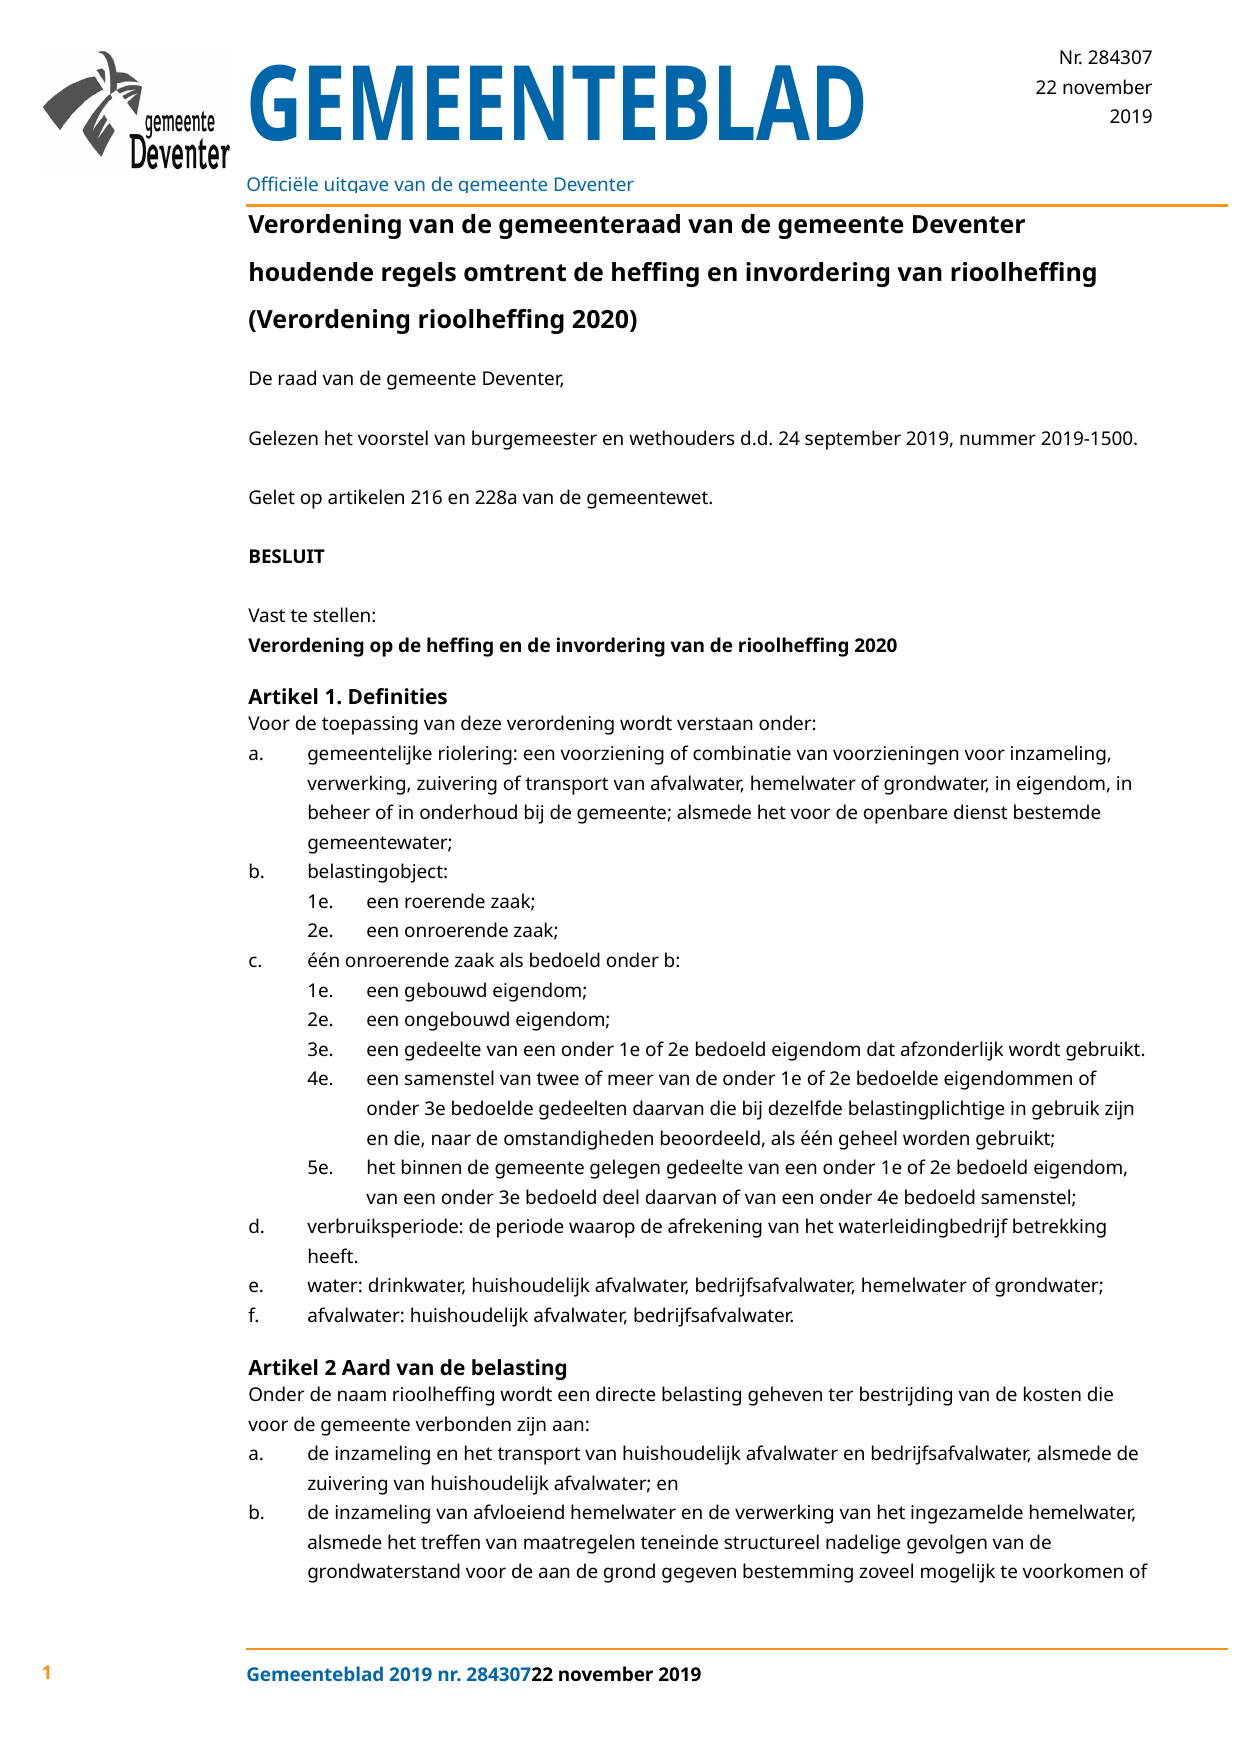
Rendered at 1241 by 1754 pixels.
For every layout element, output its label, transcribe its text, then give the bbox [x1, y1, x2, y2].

list verbruiksperiode: de periode waarop de afrekening van het waterleidingbedrijf betrekking heeft. [248, 1213, 1152, 1269]
text Gelet op artikelen 216 en 228a van de gemeentewet. [248, 484, 1152, 509]
list de inzameling van afvloeiend hemelwater en de verwerking van het ingezamelde hemelwater, alsmede het treffen van maatregelen teneinde structureel nadelige gevolgen van de grondwaterstand voor de aan de grond gegeven bestemming zoveel mogelijk te voorkomen of [248, 1499, 1152, 1584]
list één onroerende zaak als bedoeld onder b: [248, 947, 1152, 973]
text De raad van de gemeente Deventer, [248, 366, 1152, 391]
list water: drinkwater, huishoudelijk afvalwater, bedrijfsafvalwater, hemelwater of grondwater; [248, 1273, 1152, 1298]
text Verordening van de gemeenteraad van de gemeente Deventer houdende regels omtrent de heffing en invordering van rioolheffing (Verordening rioolheffing 2020) [248, 207, 1152, 336]
text Voor de toepassing van deze verordening wordt verstaan onder: [248, 711, 1152, 736]
text Vast te stellen: [248, 602, 1152, 628]
list een onroerende zaak; [307, 918, 1152, 943]
list een gedeelte van een onder 1e of 2e bedoeld eigendom dat afzonderlijk wordt gebruikt. [307, 1036, 1152, 1062]
text Verordening op de heffing en de invordering van de rioolheffing 2020 [248, 632, 1152, 657]
list een roerende zaak; [307, 888, 1152, 914]
list afvalwater: huishoudelijk afvalwater, bedrijfsafvalwater. [248, 1302, 1152, 1328]
list de inzameling en het transport van huishoudelijk afvalwater en bedrijfsafvalwater, alsmede de zuivering van huishoudelijk afvalwater; en [248, 1440, 1152, 1496]
list een samenstel van twee of meer van de onder 1e of 2e bedoelde eigendommen of onder 3e bedoelde gedeelten daarvan die bij dezelfde belastingplichtige in gebruik zijn en die, naar de omstandigheden beoordeeld, als één geheel worden gebruikt; [307, 1066, 1152, 1151]
text Artikel 1. Definities [248, 682, 1152, 711]
text Onder de naam rioolheffing wordt een directe belasting geheven ter bestrijding van de kosten die voor de gemeente verbonden zijn aan: [248, 1381, 1152, 1436]
list een ongebouwd eigendom; [307, 1006, 1152, 1032]
text BESLUIT [248, 543, 1152, 569]
text Gelezen het voorstel van burgemeester en wethouders d.d. 24 september 2019, nummer 2019-1500. [248, 425, 1152, 450]
text Artikel 2 Aard van de belasting [248, 1353, 1152, 1381]
picture [41, 47, 231, 172]
list het binnen de gemeente gelegen gedeelte van een onder 1e of 2e bedoeld eigendom, van een onder 3e bedoeld deel daarvan of van een onder 4e bedoeld samenstel; [307, 1154, 1152, 1210]
list een gebouwd eigendom; [307, 977, 1152, 1003]
list belastingobject: [248, 858, 1152, 884]
list gemeentelijke riolering: een voorziening of combinatie van voorzieningen voor inzameling, verwerking, zuivering of transport van afvalwater, hemelwater of grondwater, in eigendom, in beheer of in onderhoud bij de gemeente; alsmede het voor de openbare dienst bestemde gemeentewater; [248, 740, 1152, 855]
